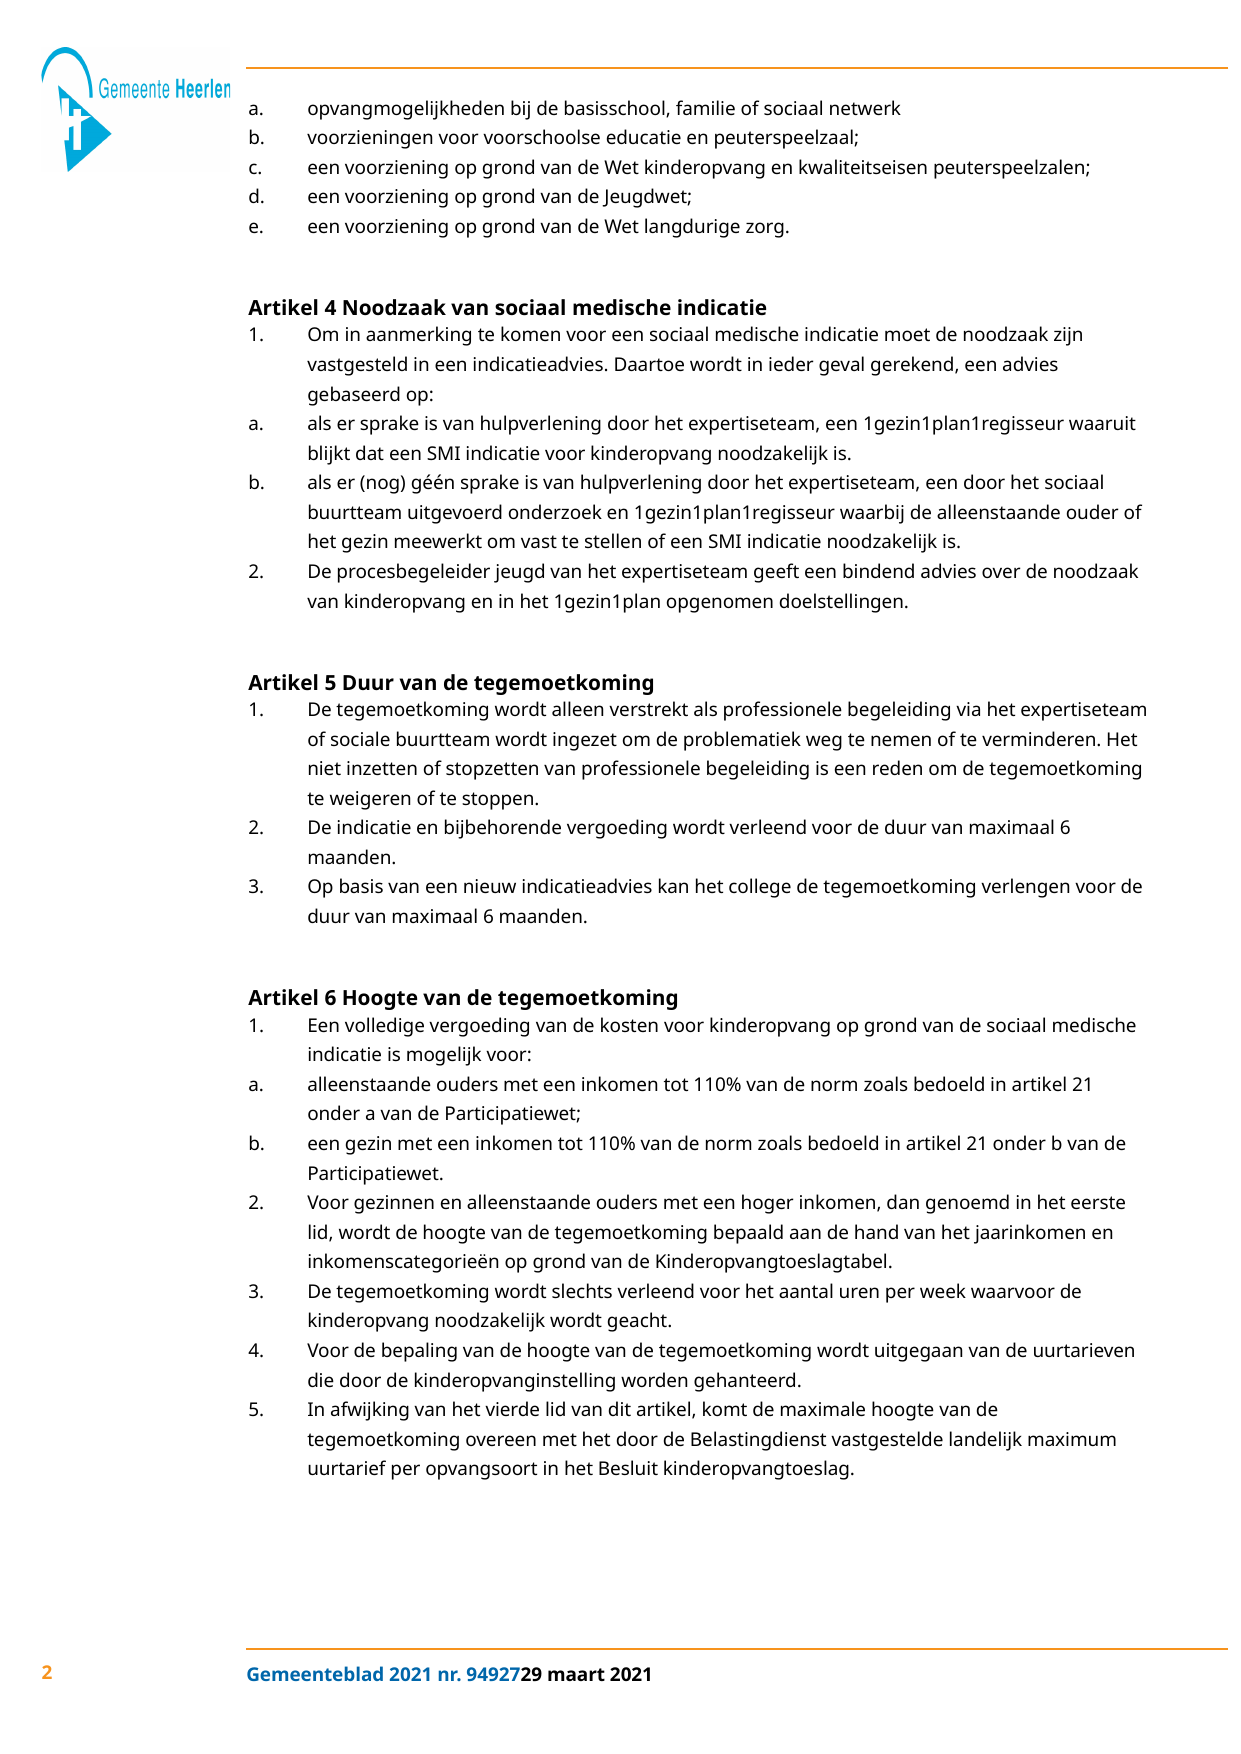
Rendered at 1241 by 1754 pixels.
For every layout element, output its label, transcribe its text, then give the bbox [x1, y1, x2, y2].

list Een volledige vergoeding van de kosten voor kinderopvang op grond van de sociaal medische indicatie is mogelijk voor: [248, 1012, 1152, 1067]
list Voor gezinnen en alleenstaande ouders met een hoger inkomen, dan genoemd in het eerste lid, wordt de hoogte van de tegemoetkoming bepaald aan de hand van het jaarinkomen en inkomenscategorieën op grond van de Kinderopvangtoeslagtabel. [248, 1189, 1152, 1274]
list De tegemoetkoming wordt slechts verleend voor het aantal uren per week waarvoor de kinderopvang noodzakelijk wordt geacht. [248, 1278, 1152, 1333]
list De tegemoetkoming wordt alleen verstrekt als professionele begeleiding via het expertiseteam of sociale buurtteam wordt ingezet om de problematiek weg te nemen of te verminderen. Het niet inzetten of stopzetten van professionele begeleiding is een reden om de tegemoetkoming te weigeren of te stoppen. [248, 696, 1152, 811]
text Artikel 5 Duur van de tegemoetkoming [248, 668, 1152, 696]
picture [41, 47, 231, 172]
list een gezin met een inkomen tot 110% van de norm zoals bedoeld in artikel 21 onder b van de Participatiewet. [248, 1130, 1152, 1185]
list voorzieningen voor voorschoolse educatie en peuterspeelzaal; [248, 124, 1152, 150]
list een voorziening op grond van de Wet kinderopvang en kwaliteitseisen peuterspeelzalen; [248, 154, 1152, 180]
picture [41, 47, 59, 70]
list Om in aanmerking te komen voor een sociaal medische indicatie moet de noodzaak zijn vastgesteld in een indicatieadvies. Daartoe wordt in ieder geval gerekend, een advies gebaseerd op: [248, 322, 1152, 406]
list Voor de bepaling van de hoogte van de tegemoetkoming wordt uitgegaan van de uurtarieven die door de kinderopvanginstelling worden gehanteerd. [248, 1337, 1152, 1392]
list De procesbegeleider jeugd van het expertiseteam geeft een bindend advies over de noodzaak van kinderopvang en in het 1gezin1plan opgenomen doelstellingen. [248, 558, 1152, 613]
list opvangmogelijkheden bij de basisschool, familie of sociaal netwerk [248, 95, 1152, 121]
list een voorziening op grond van de Jeugdwet; [248, 183, 1152, 209]
list In afwijking van het vierde lid van dit artikel, komt de maximale hoogte van de tegemoetkoming overeen met het door de Belastingdienst vastgestelde landelijk maximum uurtarief per opvangsoort in het Besluit kinderopvangtoeslag. [248, 1396, 1152, 1481]
list alleenstaande ouders met een inkomen tot 110% van de norm zoals bedoeld in artikel 21 onder a van de Participatiewet; [248, 1071, 1152, 1126]
list Op basis van een nieuw indicatieadvies kan het college de tegemoetkoming verlengen voor de duur van maximaal 6 maanden. [248, 874, 1152, 929]
list De indicatie en bijbehorende vergoeding wordt verleend voor de duur van maximaal 6 maanden. [248, 814, 1152, 870]
text Artikel 4 Noodzaak van sociaal medische indicatie [248, 293, 1152, 322]
text Artikel 6 Hoogte van de tegemoetkoming [248, 983, 1152, 1012]
list als er (nog) géén sprake is van hulpverlening door het expertiseteam, een door het sociaal buurtteam uitgevoerd onderzoek en 1gezin1plan1regisseur waarbij de alleenstaande ouder of het gezin meewerkt om vast te stellen of een SMI indicatie noodzakelijk is. [248, 469, 1152, 554]
list een voorziening op grond van de Wet langdurige zorg. [248, 213, 1152, 239]
list als er sprake is van hulpverlening door het expertiseteam, een 1gezin1plan1regisseur waaruit blijkt dat een SMI indicatie voor kinderopvang noodzakelijk is. [248, 410, 1152, 466]
